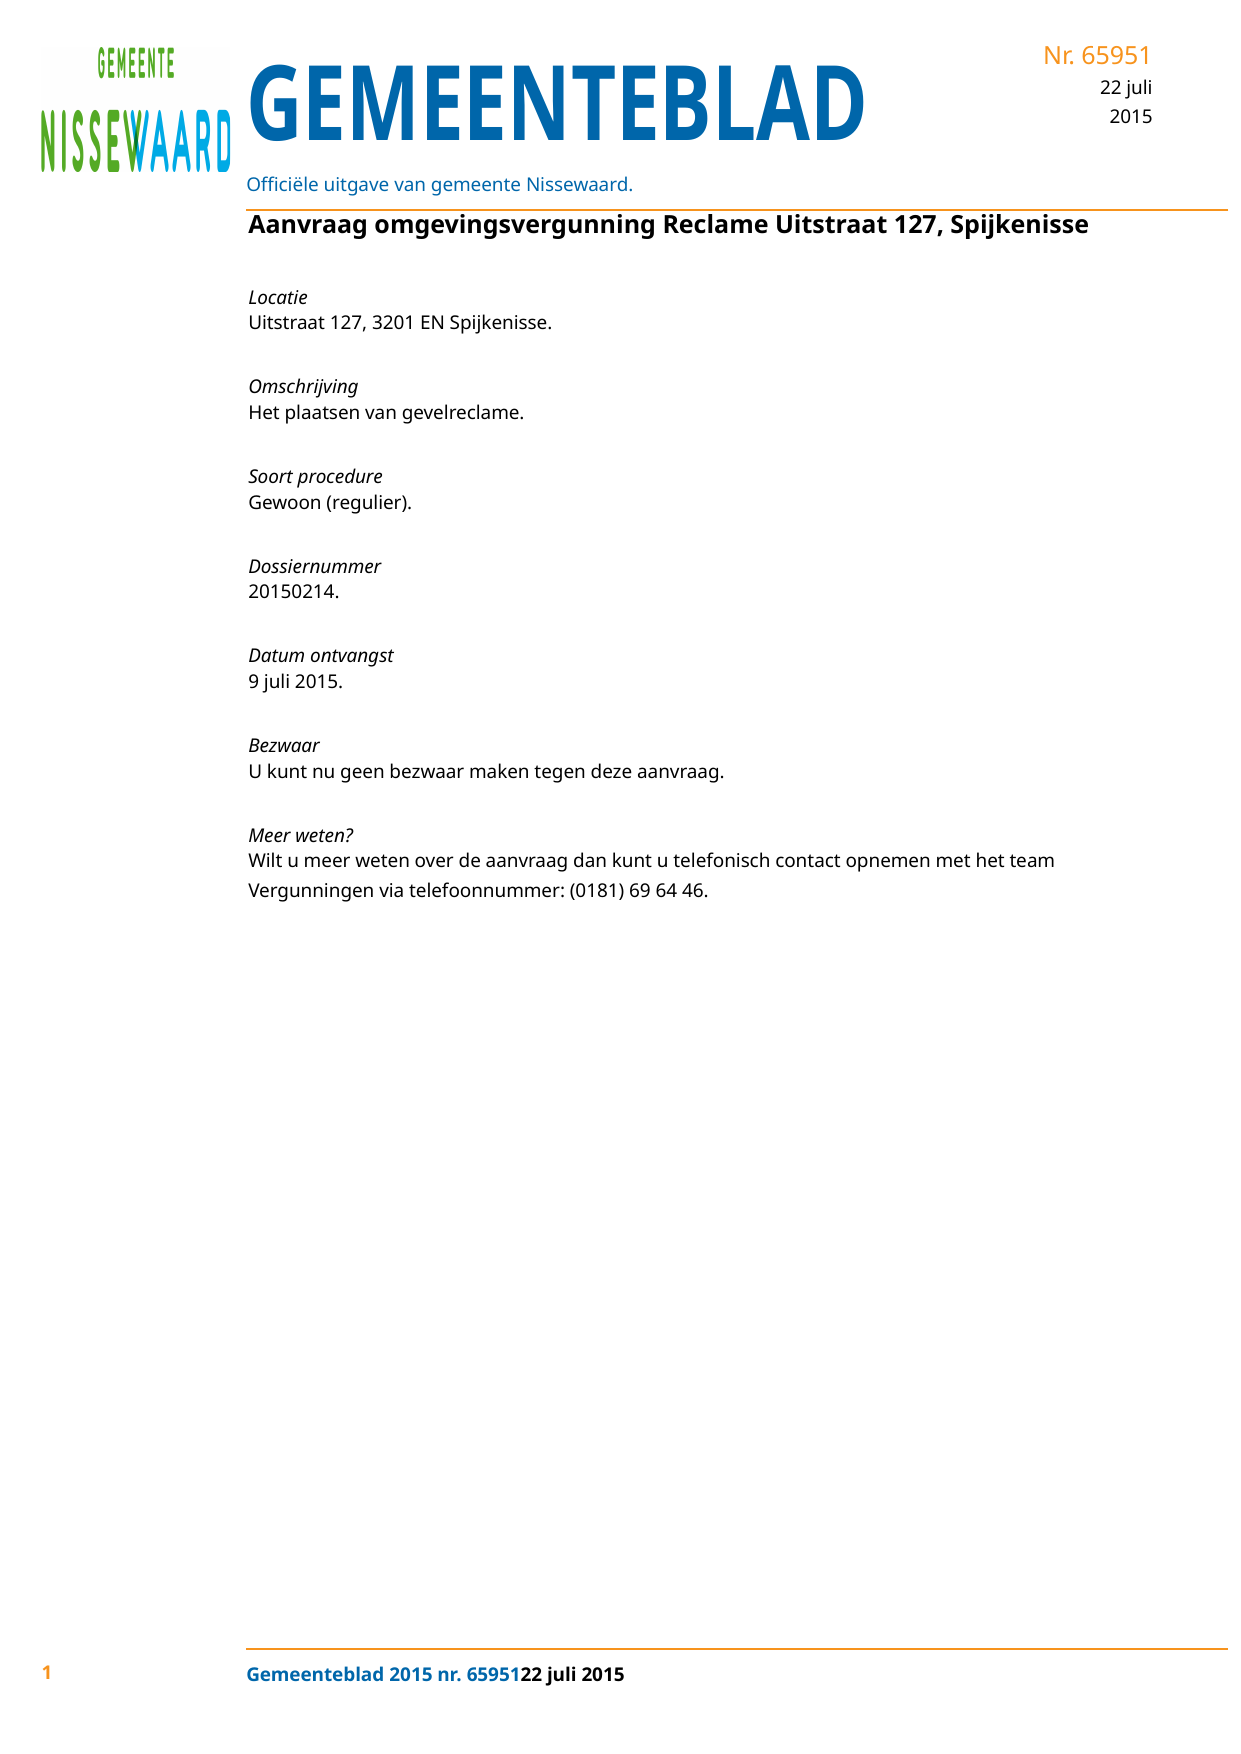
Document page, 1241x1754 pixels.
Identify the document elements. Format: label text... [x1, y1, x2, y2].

text Datum ontvangst [248, 643, 1152, 668]
picture [201, 122, 206, 138]
text Het plaatsen van gevelreclame. [248, 399, 1152, 425]
text Locatie [248, 284, 1152, 309]
picture [154, 157, 165, 172]
text Aanvraag omgevingsvergunning Reclame Uitstraat 127, Spijkenisse [248, 211, 1152, 241]
text 9 juli 2015. [248, 668, 1152, 694]
picture [200, 151, 206, 172]
text Gewoon (regulier). [248, 489, 1152, 515]
picture [176, 157, 187, 172]
text Uitstraat 127, 3201 EN Spijkenisse. [248, 309, 1152, 335]
text Meer weten? [248, 822, 1152, 848]
text Dossiernummer [248, 553, 1152, 579]
text 20150214. [248, 579, 1152, 604]
text Bezwaar [248, 732, 1152, 758]
text Wilt u meer weten over de aanvraag dan kunt u telefonisch contact opnemen met het team Vergunningen via telefoonnummer: (0181) 69 64 46. [248, 848, 1152, 903]
picture [222, 122, 227, 160]
text U kunt nu geen bezwaar maken tegen deze aanvraag. [248, 758, 1152, 784]
text Soort procedure [248, 463, 1152, 489]
text Omschrijving [248, 373, 1152, 399]
picture [41, 47, 231, 172]
